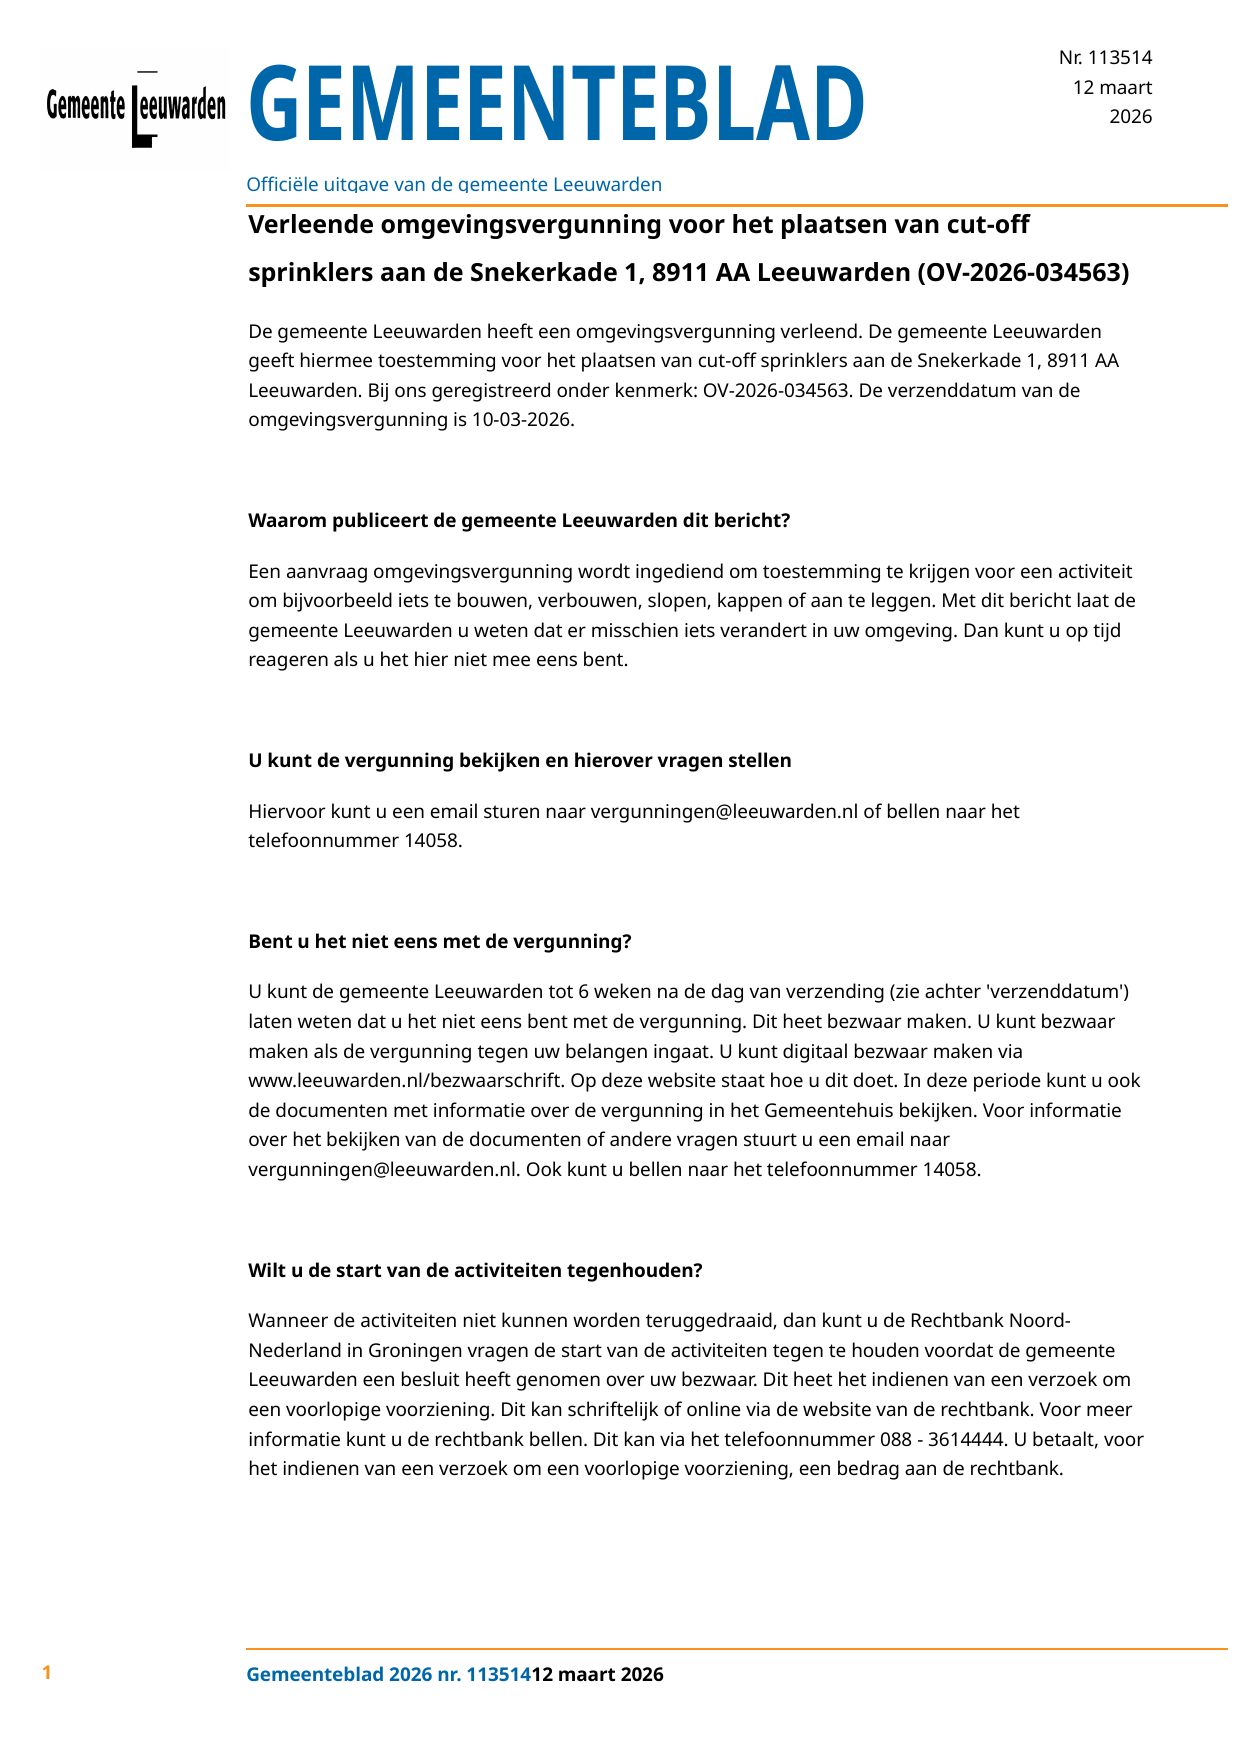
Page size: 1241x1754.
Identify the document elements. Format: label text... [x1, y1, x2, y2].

text Bent u het niet eens met de vergunning? [248, 928, 1152, 954]
text Hiervoor kunt u een email sturen naar vergunningen@leeuwarden.nl of bellen naar het telefoonnummer 14058. [248, 798, 1152, 853]
text Wilt u de start van de activiteiten tegenhouden? [248, 1257, 1152, 1283]
picture [41, 47, 231, 172]
text Verleende omgevingsvergunning voor het plaatsen van cut-off sprinklers aan de Snekerkade 1, 8911 AA Leeuwarden (OV-2026-034563) [248, 207, 1152, 288]
text Wanneer de activiteiten niet kunnen worden teruggedraaid, dan kunt u de Rechtbank Noord-Nederland in Groningen vragen de start van de activiteiten tegen te houden voordat de gemeente Leeuwarden een besluit heeft genomen over uw bezwaar. Dit heet het indienen van een verzoek om een voorlopige voorziening. Dit kan schriftelijk of online via de website van de rechtbank. Voor meer informatie kunt u de rechtbank bellen. Dit kan via het telefoonnummer 088 - 3614444. U betaalt, voor het indienen van een verzoek om een voorlopige voorziening, een bedrag aan de rechtbank. [248, 1307, 1152, 1481]
text De gemeente Leeuwarden heeft een omgevingsvergunning verleend. De gemeente Leeuwarden geeft hiermee toestemming voor het plaatsen van cut-off sprinklers aan de Snekerkade 1, 8911 AA Leeuwarden. Bij ons geregistreerd onder kenmerk: OV-2026-034563. De verzenddatum van de omgevingsvergunning is 10-03-2026. [248, 318, 1152, 432]
text Waarom publiceert de gemeente Leeuwarden dit bericht? [248, 507, 1152, 533]
text U kunt de gemeente Leeuwarden tot 6 weken na de dag van verzending (zie achter 'verzenddatum') laten weten dat u het niet eens bent met de vergunning. Dit heet bezwaar maken. U kunt bezwaar maken als de vergunning tegen uw belangen ingaat. U kunt digitaal bezwaar maken via www.leeuwarden.nl/bezwaarschrift. Op deze website staat hoe u dit doet. In deze periode kunt u ook de documenten met informatie over de vergunning in het Gemeentehuis bekijken. Voor informatie over het bekijken van de documenten of andere vragen stuurt u een email naar vergunningen@leeuwarden.nl. Ook kunt u bellen naar het telefoonnummer 14058. [248, 979, 1152, 1182]
text Een aanvraag omgevingsvergunning wordt ingediend om toestemming te krijgen voor een activiteit om bijvoorbeeld iets te bouwen, verbouwen, slopen, kappen of aan te leggen. Met dit bericht laat de gemeente Leeuwarden u weten dat er misschien iets verandert in uw omgeving. Dan kunt u op tijd reageren als u het hier niet mee eens bent. [248, 558, 1152, 672]
text U kunt de vergunning bekijken en hierover vragen stellen [248, 747, 1152, 773]
